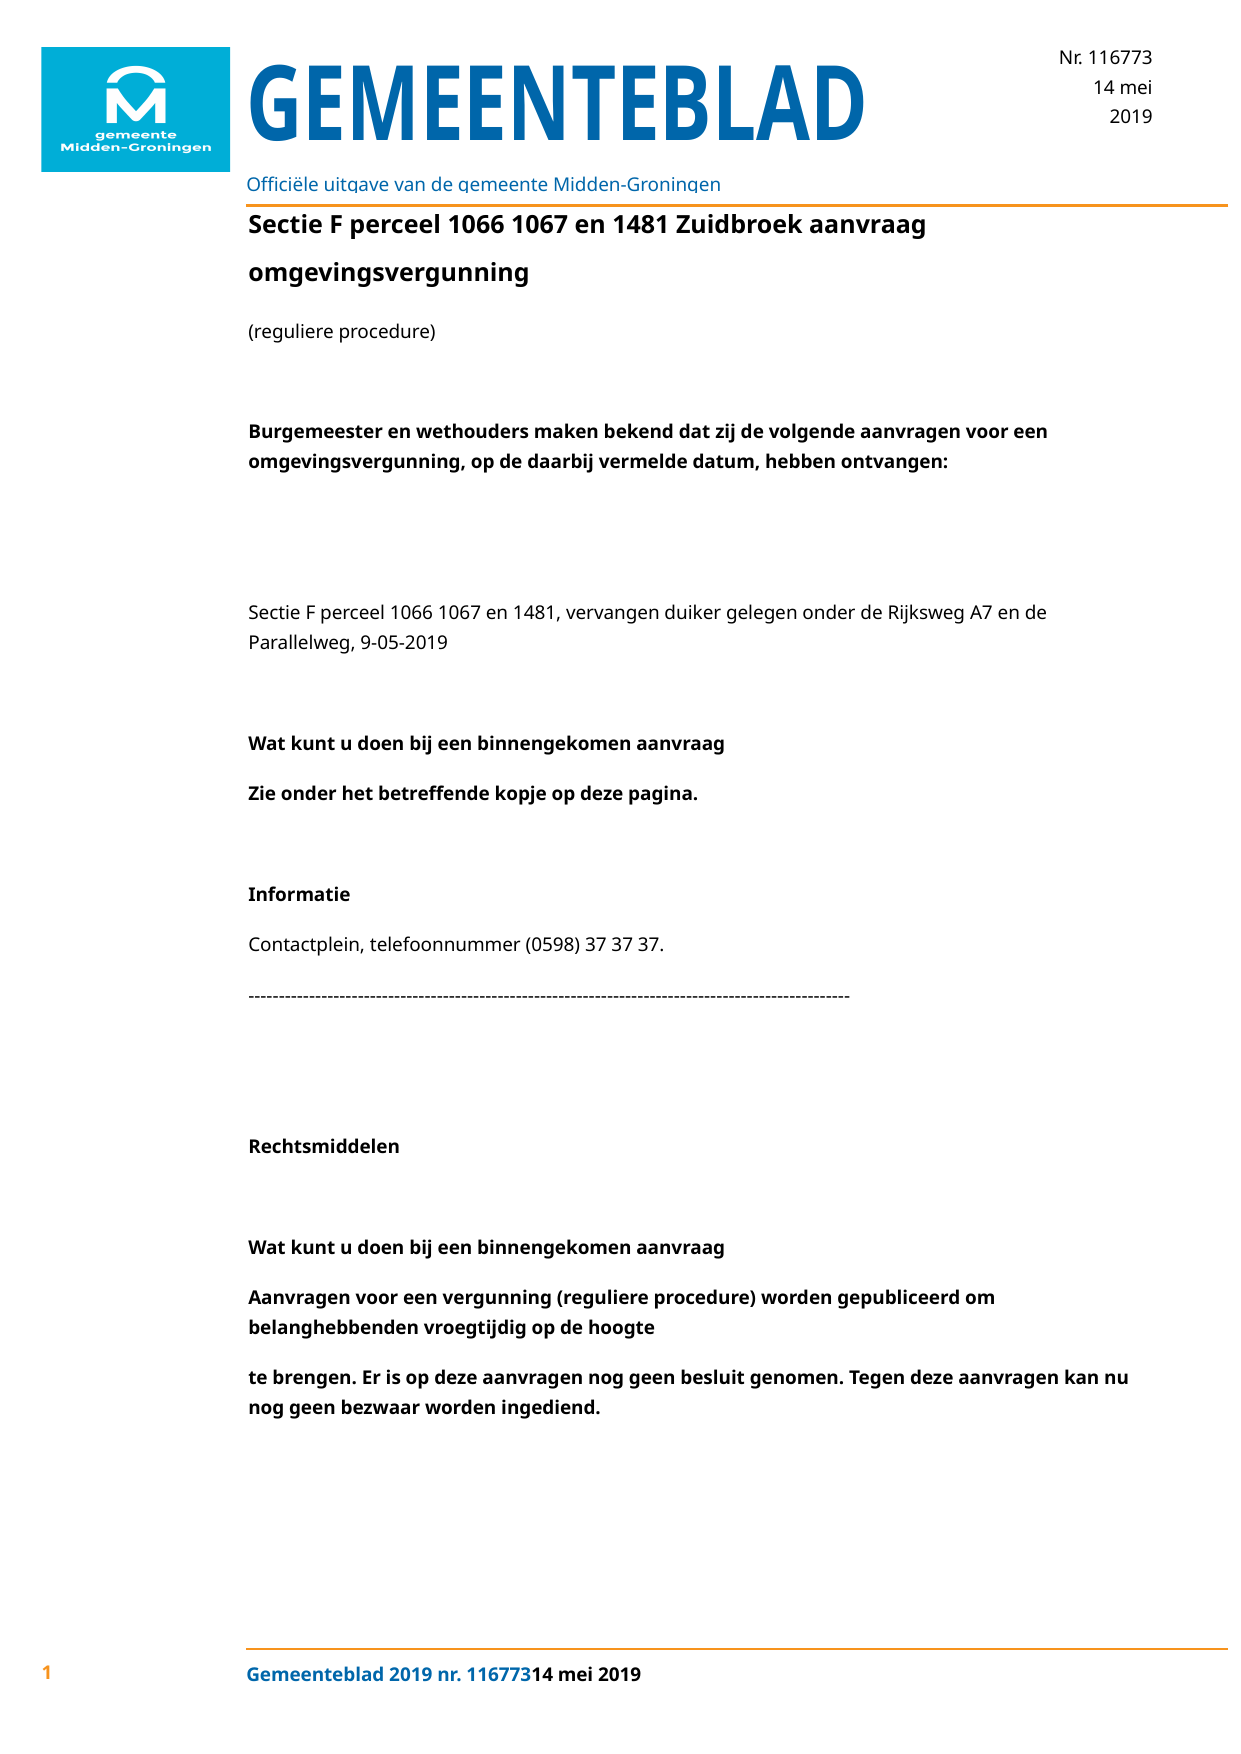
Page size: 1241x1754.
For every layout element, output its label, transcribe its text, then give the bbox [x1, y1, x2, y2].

text Informatie [248, 881, 1152, 907]
text Rechtsmiddelen [248, 1133, 1152, 1159]
text te brengen. Er is op deze aanvragen nog geen besluit genomen. Tegen deze aanvragen kan nu nog geen bezwaar worden ingediend. [248, 1364, 1152, 1420]
text Sectie F perceel 1066 1067 en 1481, vervangen duiker gelegen onder de Rijksweg A7 en de Parallelweg, 9-05-2019 [248, 599, 1152, 655]
text (reguliere procedure) [248, 318, 1152, 344]
text Burgemeester en wethouders maken bekend dat zij de volgende aanvragen voor een omgevingsvergunning, op de daarbij vermelde datum, hebben ontvangen: [248, 419, 1152, 474]
picture [107, 89, 165, 122]
text Aanvragen voor een vergunning (reguliere procedure) worden gepubliceerd om belanghebbenden vroegtijdig op de hoogte [248, 1284, 1152, 1340]
text Wat kunt u doen bij een binnengekomen aanvraag [248, 730, 1152, 756]
text Zie onder het betreffende kopje op deze pagina. [248, 780, 1152, 806]
text Wat kunt u doen bij een binnengekomen aanvraag [248, 1234, 1152, 1260]
picture [108, 66, 164, 82]
text --------------------------------------------------------------------------------------------------- [248, 982, 1152, 1008]
text Sectie F perceel 1066 1067 en 1481 Zuidbroek aanvraag omgevingsvergunning [248, 207, 1152, 288]
text Contactplein, telefoonnummer (0598) 37 37 37. [248, 932, 1152, 957]
picture [184, 146, 190, 153]
